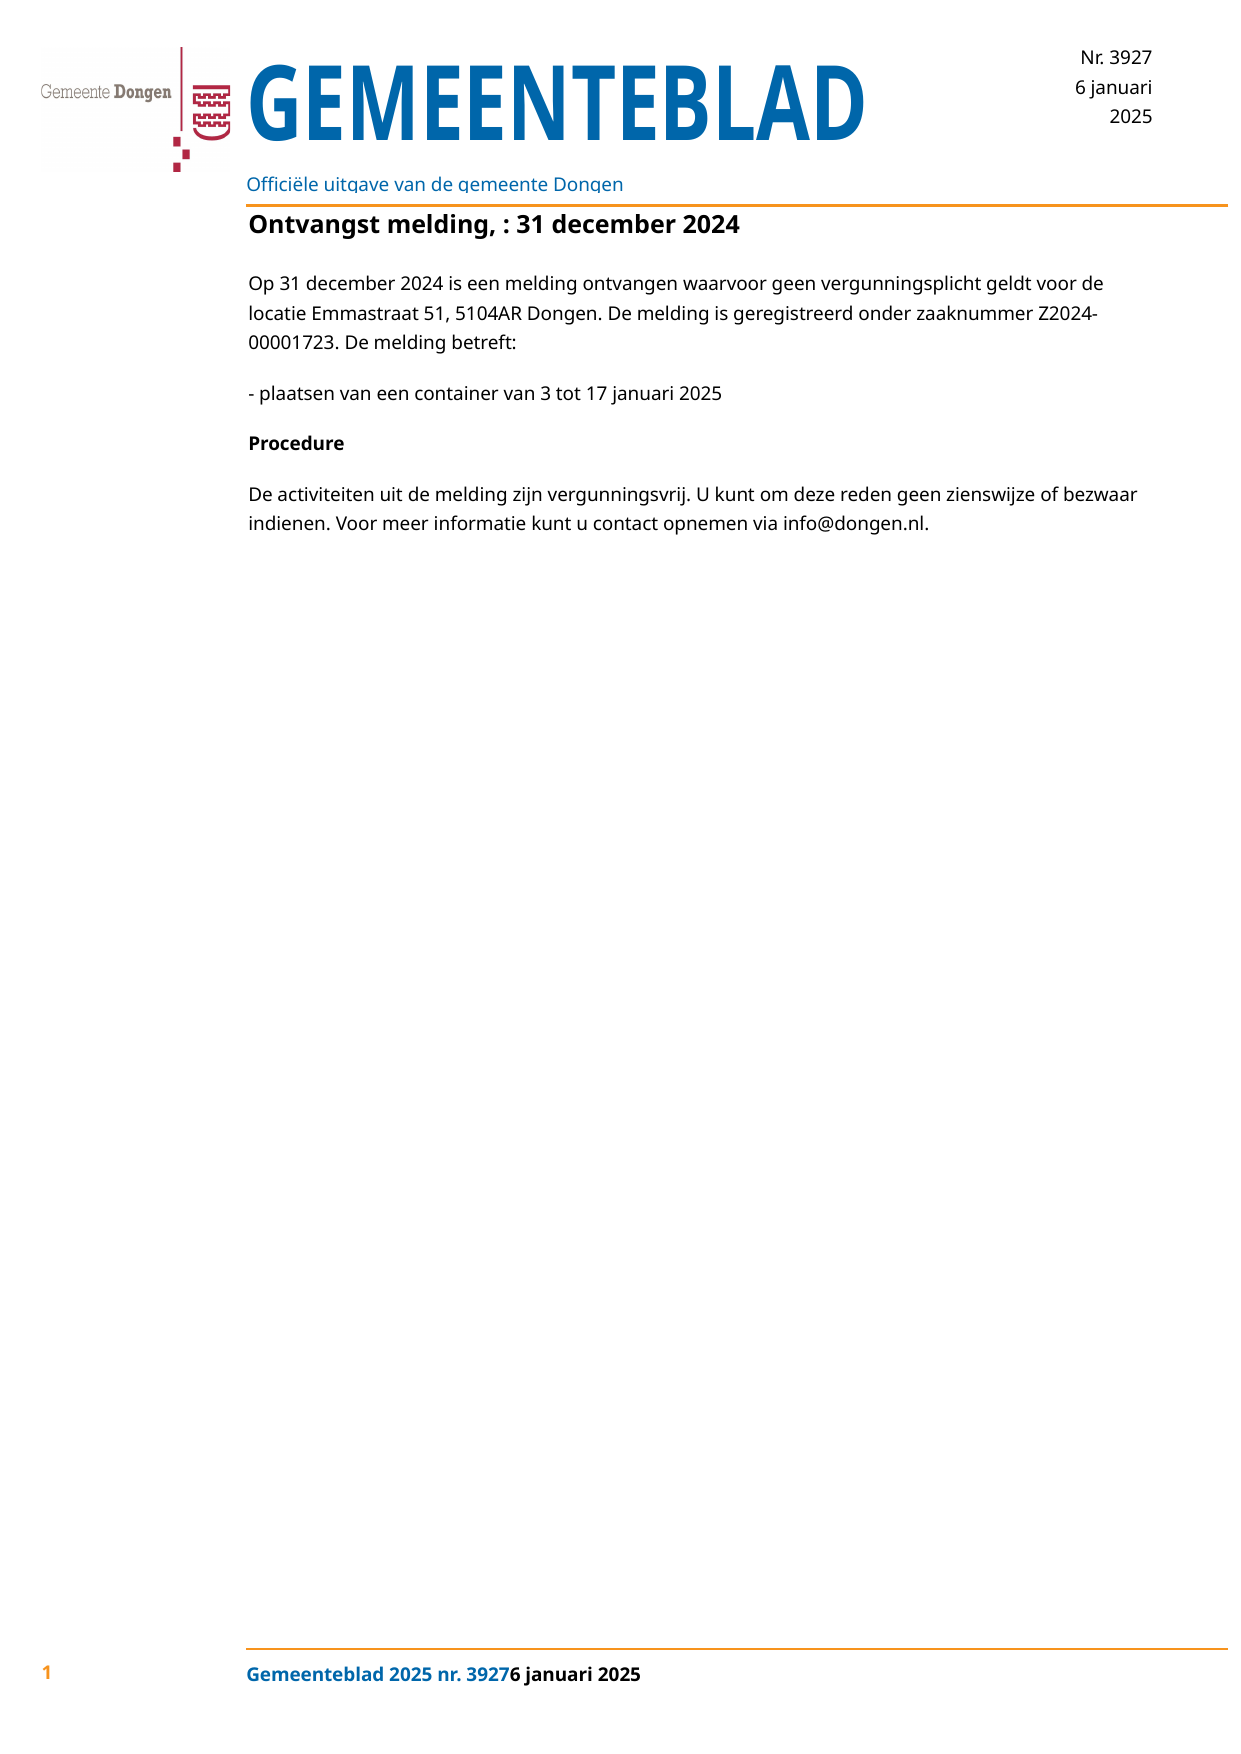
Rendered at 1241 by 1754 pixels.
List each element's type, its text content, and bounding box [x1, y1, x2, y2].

text - plaatsen van een container van 3 tot 17 januari 2025 [248, 380, 1152, 406]
text Ontvangst melding, : 31 december 2024 [248, 207, 1152, 241]
text Procedure [248, 430, 1152, 456]
picture [41, 47, 231, 172]
text Op 31 december 2024 is een melding ontvangen waarvoor geen vergunningsplicht geldt voor de locatie Emmastraat 51, 5104AR Dongen. De melding is geregistreerd onder zaaknummer Z2024-00001723. De melding betreft: [248, 270, 1152, 355]
text De activiteiten uit de melding zijn vergunningsvrij. U kunt om deze reden geen zienswijze of bezwaar indienen. Voor meer informatie kunt u contact opnemen via info@dongen.nl. [248, 481, 1152, 536]
